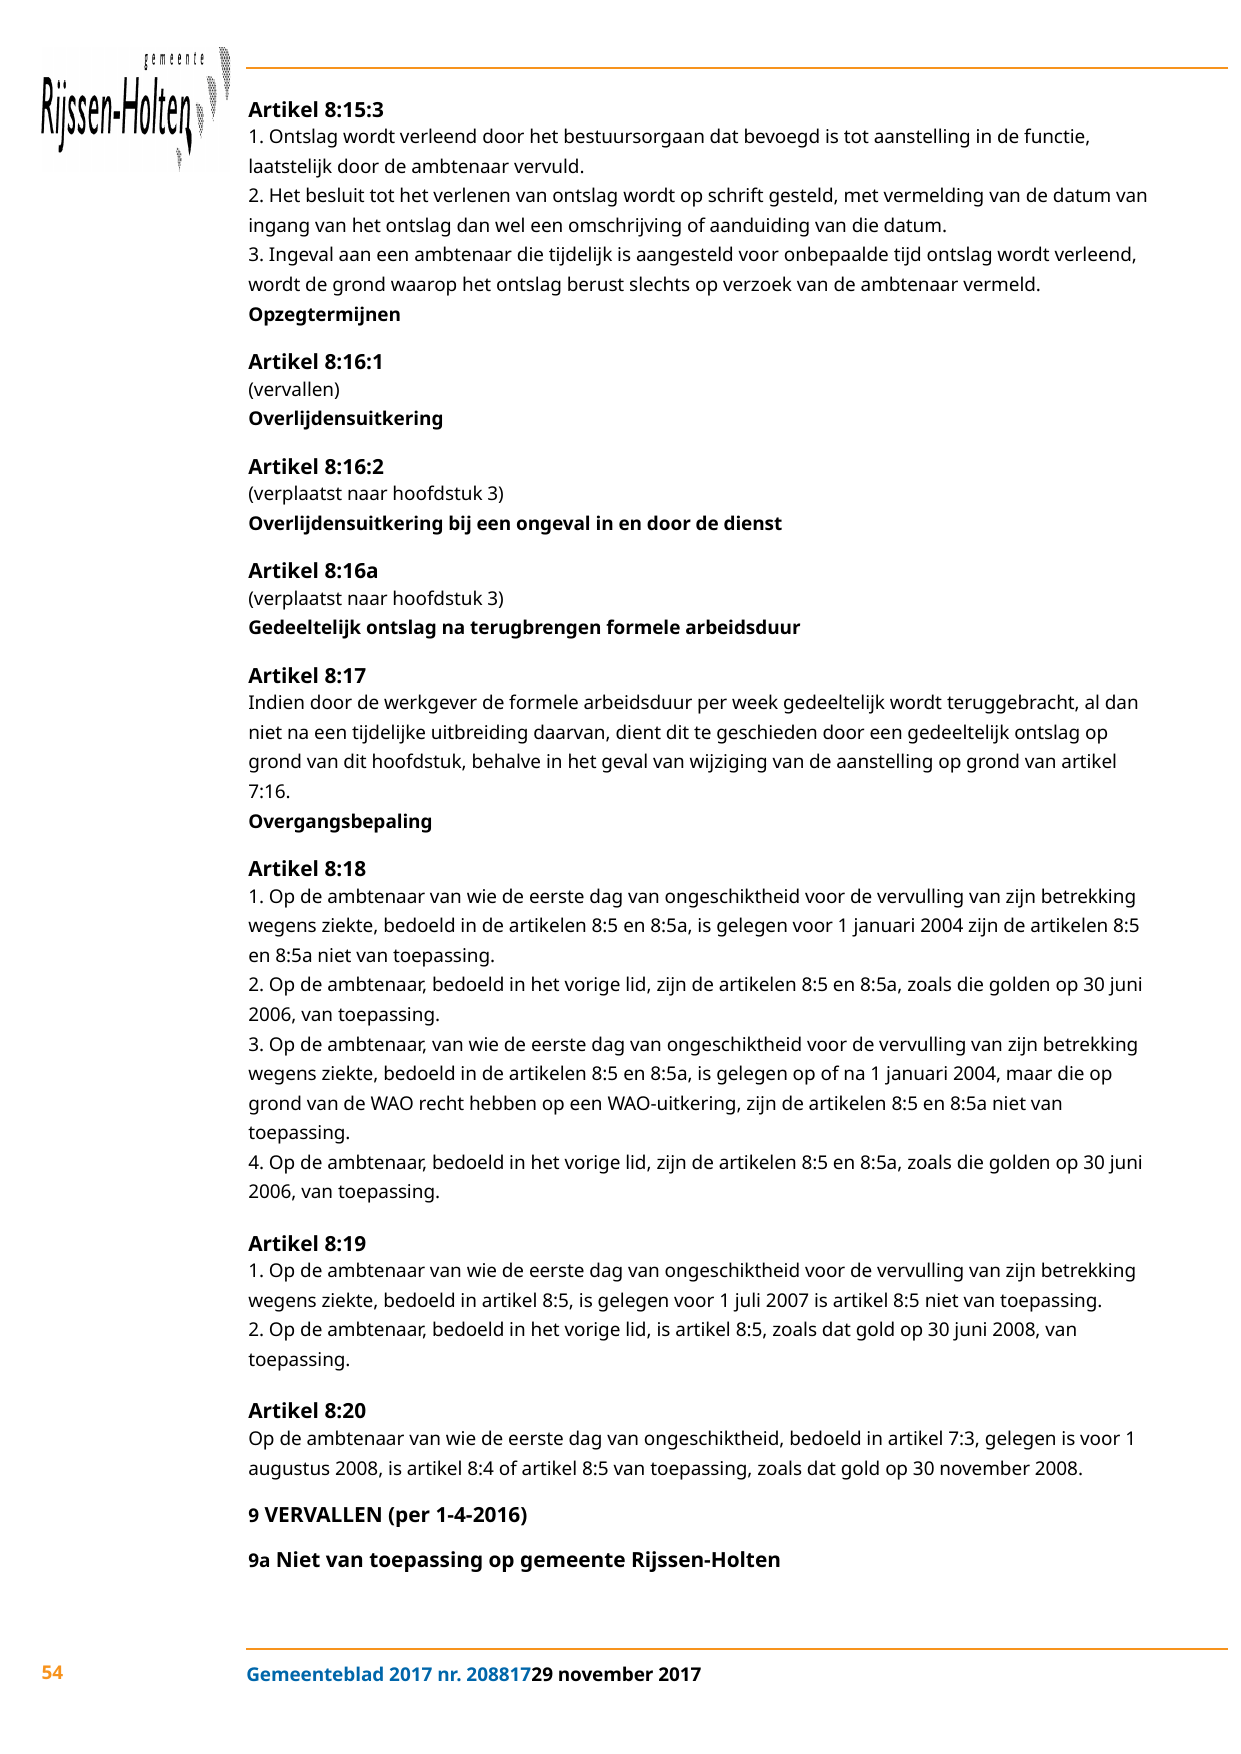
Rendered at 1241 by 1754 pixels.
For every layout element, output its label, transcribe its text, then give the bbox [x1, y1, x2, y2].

text Artikel 8:15:3 [248, 95, 1152, 123]
text 3. Ingeval aan een ambtenaar die tijdelijk is aangesteld voor onbepaalde tijd ontslag wordt verleend, wordt de grond waarop het ontslag berust slechts op verzoek van de ambtenaar vermeld. [248, 242, 1152, 297]
text Overlijdensuitkering bij een ongeval in en door de dienst [248, 510, 1152, 536]
text Artikel 8:18 [248, 854, 1152, 883]
text 3. Op de ambtenaar, van wie de eerste dag van ongeschiktheid voor de vervulling van zijn betrekking wegens ziekte, bedoeld in de artikelen 8:5 en 8:5a, is gelegen op of na 1 januari 2004, maar die op grond van de WAO recht hebben op een WAO-uitkering, zijn de artikelen 8:5 en 8:5a niet van toepassing. [248, 1031, 1152, 1145]
text Artikel 8:16:2 [248, 452, 1152, 480]
text Artikel 8:20 [248, 1397, 1152, 1425]
text 1. Op de ambtenaar van wie de eerste dag van ongeschiktheid voor de vervulling van zijn betrekking wegens ziekte, bedoeld in artikel 8:5, is gelegen voor 1 juli 2007 is artikel 8:5 niet van toepassing. [248, 1257, 1152, 1313]
picture [41, 47, 231, 172]
text (vervallen) [248, 376, 1152, 401]
text Gedeeltelijk ontslag na terugbrengen formele arbeidsduur [248, 614, 1152, 640]
text Opzegtermijnen [248, 301, 1152, 326]
text 2. Het besluit tot het verlenen van ontslag wordt op schrift gesteld, met vermelding van de datum van ingang van het ontslag dan wel een omschrijving of aanduiding van die datum. [248, 182, 1152, 238]
text Op de ambtenaar van wie de eerste dag van ongeschiktheid, bedoeld in artikel 7:3, gelegen is voor 1 augustus 2008, is artikel 8:4 of artikel 8:5 van toepassing, zoals dat gold op 30 november 2008. [248, 1425, 1152, 1480]
text Indien door de werkgever de formele arbeidsduur per week gedeeltelijk wordt teruggebracht, al dan niet na een tijdelijke uitbreiding daarvan, dient dit te geschieden door een gedeeltelijk ontslag op grond van dit hoofdstuk, behalve in het geval van wijziging van de aanstelling op grond van artikel 7:16. [248, 689, 1152, 804]
text 9a Niet van toepassing op gemeente Rijssen-Holten [248, 1545, 1152, 1573]
text Artikel 8:16:1 [248, 347, 1152, 376]
text Overgangsbepaling [248, 808, 1152, 833]
text 2. Op de ambtenaar, bedoeld in het vorige lid, zijn de artikelen 8:5 en 8:5a, zoals die golden op 30 juni 2006, van toepassing. [248, 972, 1152, 1027]
text Artikel 8:17 [248, 661, 1152, 689]
text Artikel 8:16a [248, 556, 1152, 585]
text 1. Op de ambtenaar van wie de eerste dag van ongeschiktheid voor de vervulling van zijn betrekking wegens ziekte, bedoeld in de artikelen 8:5 en 8:5a, is gelegen voor 1 januari 2004 zijn de artikelen 8:5 en 8:5a niet van toepassing. [248, 883, 1152, 968]
text 9 VERVALLEN (per 1-4-2016) [248, 1500, 1152, 1529]
text 1. Ontslag wordt verleend door het bestuursorgaan dat bevoegd is tot aanstelling in de functie, laatstelijk door de ambtenaar vervuld. [248, 123, 1152, 178]
text Artikel 8:19 [248, 1229, 1152, 1257]
text (verplaatst naar hoofdstuk 3) [248, 585, 1152, 611]
text 2. Op de ambtenaar, bedoeld in het vorige lid, is artikel 8:5, zoals dat gold op 30 juni 2008, van toepassing. [248, 1317, 1152, 1372]
text 4. Op de ambtenaar, bedoeld in het vorige lid, zijn de artikelen 8:5 en 8:5a, zoals die golden op 30 juni 2006, van toepassing. [248, 1149, 1152, 1204]
text (verplaatst naar hoofdstuk 3) [248, 480, 1152, 506]
text Overlijdensuitkering [248, 405, 1152, 431]
